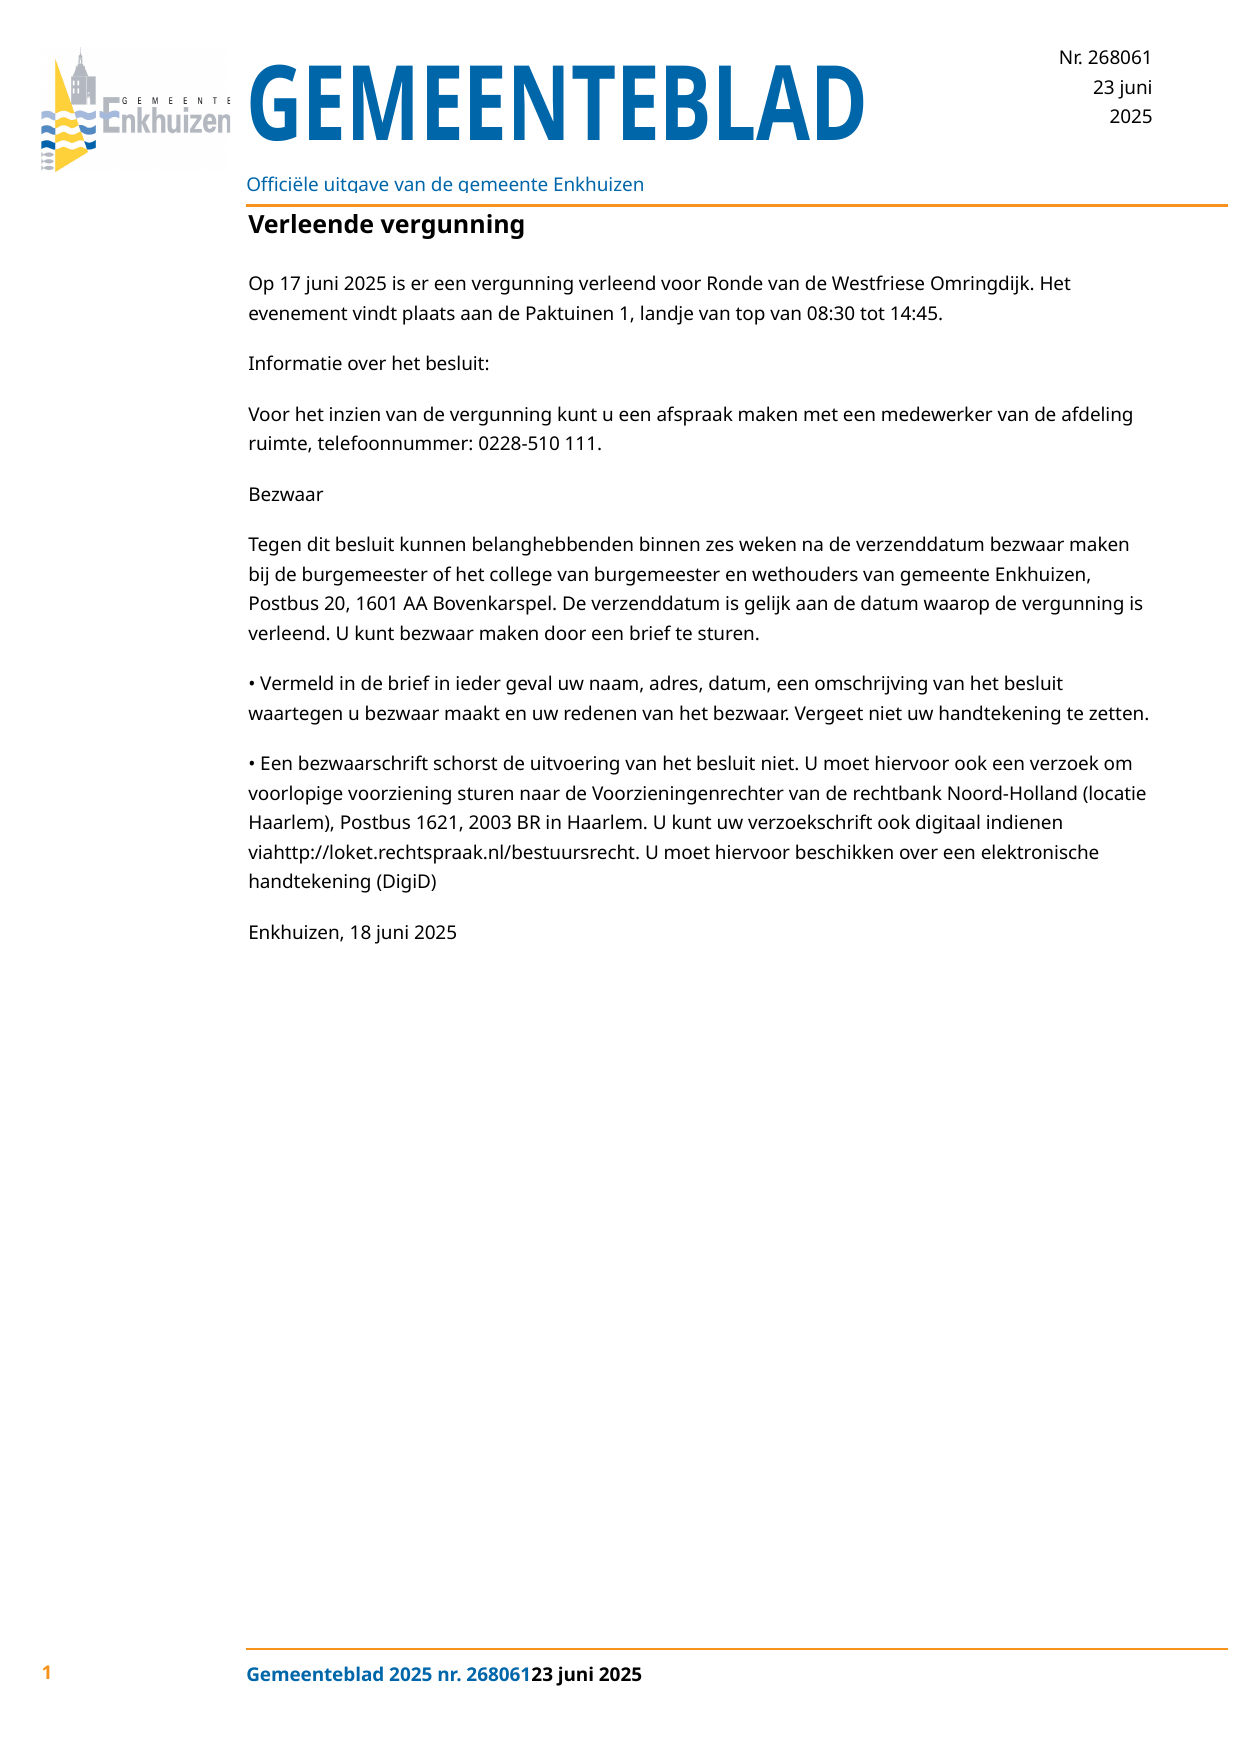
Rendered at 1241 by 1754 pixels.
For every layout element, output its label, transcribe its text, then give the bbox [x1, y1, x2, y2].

picture [41, 47, 231, 172]
text Verleende vergunning [248, 207, 1152, 241]
text Voor het inzien van de vergunning kunt u een afspraak maken met een medewerker van de afdeling ruimte, telefoonnummer: 0228-510 111. [248, 401, 1152, 456]
text Informatie over het besluit: [248, 350, 1152, 376]
text Bezwaar [248, 481, 1152, 506]
text • Vermeld in de brief in ieder geval uw naam, adres, datum, een omschrijving van het besluit waartegen u bezwaar maakt en uw redenen van het bezwaar. Vergeet niet uw handtekening te zetten. [248, 670, 1152, 726]
text Enkhuizen, 18 juni 2025 [248, 919, 1152, 945]
text Tegen dit besluit kunnen belanghebbenden binnen zes weken na de verzenddatum bezwaar maken bij de burgemeester of het college van burgemeester en wethouders van gemeente Enkhuizen, Postbus 20, 1601 AA Bovenkarspel. De verzenddatum is gelijk aan de datum waarop de vergunning is verleend. U kunt bezwaar maken door een brief te sturen. [248, 531, 1152, 646]
text Op 17 juni 2025 is er een vergunning verleend voor Ronde van de Westfriese Omringdijk. Het evenement vindt plaats aan de Paktuinen 1, landje van top van 08:30 tot 14:45. [248, 270, 1152, 326]
text • Een bezwaarschrift schorst de uitvoering van het besluit niet. U moet hiervoor ook een verzoek om voorlopige voorziening sturen naar de Voorzieningenrechter van de rechtbank Noord-Holland (locatie Haarlem), Postbus 1621, 2003 BR in Haarlem. U kunt uw verzoekschrift ook digitaal indienen viahttp://loket.rechtspraak.nl/bestuursrecht. U moet hiervoor beschikken over een elektronische handtekening (DigiD) [248, 750, 1152, 894]
